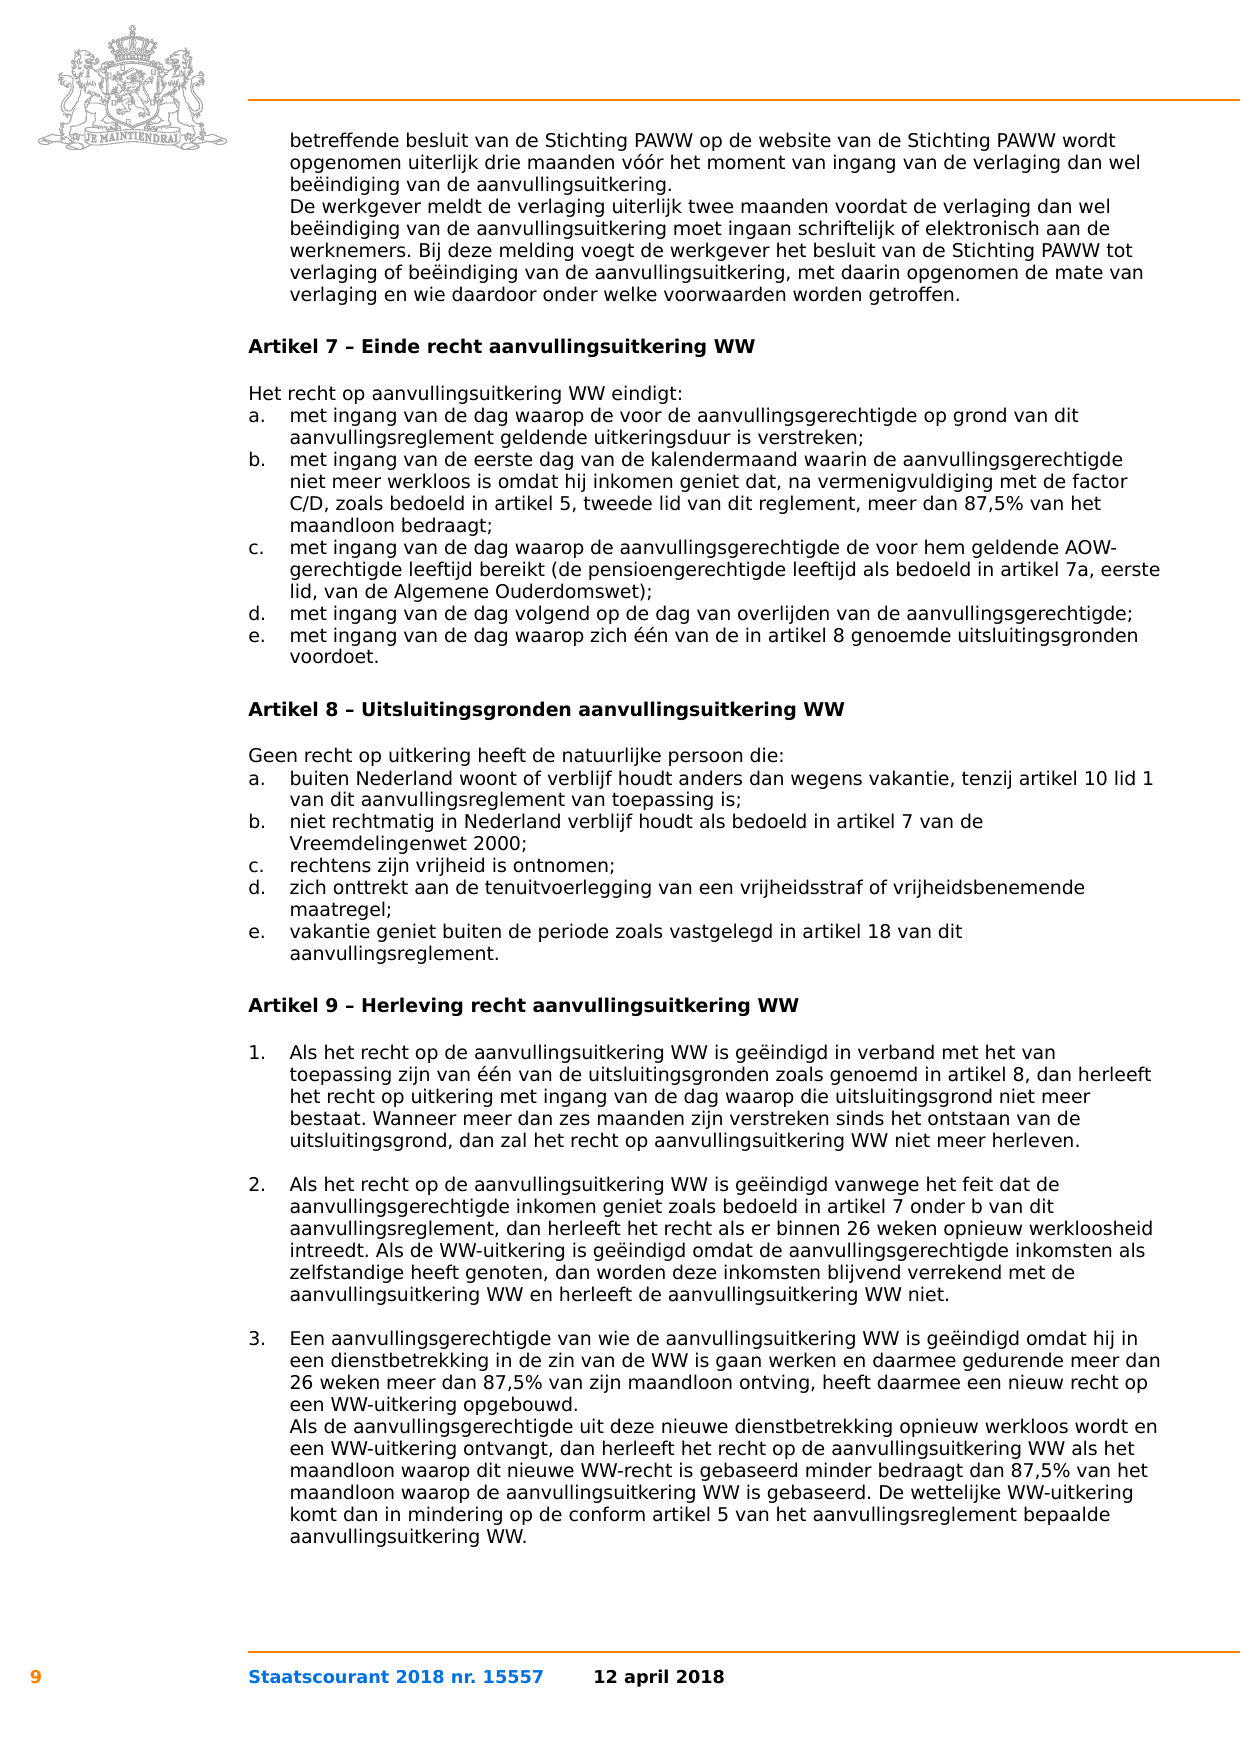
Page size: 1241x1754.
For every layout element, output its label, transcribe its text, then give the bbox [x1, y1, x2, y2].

text c. met ingang van de dag waarop de aanvullingsgerechtigde de voor hem geldende AOW-gerechtigde leeftijd bereikt (de pensioengerechtigde leeftijd als bedoeld in artikel 7a, eerste lid, van de Algemene Ouderdomswet); [248, 537, 1163, 602]
text betreffende besluit van de Stichting PAWW op de website van de Stichting PAWW wordt opgenomen uiterlijk drie maanden vóór het moment van ingang van de verlaging dan wel beëindiging van de aanvullingsuitkering. [248, 130, 1163, 196]
text Het recht op aanvullingsuitkering WW eindigt: [248, 383, 1163, 405]
text a. met ingang van de dag waarop de voor de aanvullingsgerechtigde op grond van dit aanvullingsreglement geldende uitkeringsduur is verstreken; [248, 405, 1163, 449]
text a. buiten Nederland woont of verblijf houdt anders dan wegens vakantie, tenzij artikel 10 lid 1 van dit aanvullingsreglement van toepassing is; [248, 767, 1163, 811]
text 3. Een aanvullingsgerechtigde van wie de aanvullingsuitkering WW is geëindigd omdat hij in een dienstbetrekking in de zin van de WW is gaan werken en daarmee gedurende meer dan 26 weken meer dan 87,5% van zijn maandloon ontving, heeft daarmee een nieuw recht op een WW-uitkering opgebouwd. [248, 1328, 1163, 1416]
text De werkgever meldt de verlaging uiterlijk twee maanden voordat de verlaging dan wel beëindiging van de aanvullingsuitkering moet ingaan schriftelijk of elektronisch aan de werknemers. Bij deze melding voegt de werkgever het besluit van de Stichting PAWW tot verlaging of beëindiging van de aanvullingsuitkering, met daarin opgenomen de mate van verlaging en wie daardoor onder welke voorwaarden worden getroffen. [289, 196, 1163, 306]
text e. met ingang van de dag waarop zich één van de in artikel 8 genoemde uitsluitingsgronden voordoet. [248, 624, 1163, 668]
text b. niet rechtmatig in Nederland verblijf houdt als bedoeld in artikel 7 van de Vreemdelingenwet 2000; [248, 811, 1163, 855]
text d. met ingang van de dag volgend op de dag van overlijden van de aanvullingsgerechtigde; [248, 602, 1163, 624]
text 1. Als het recht op de aanvullingsuitkering WW is geëindigd in verband met het van toepassing zijn van één van de uitsluitingsgronden zoals genoemd in artikel 8, dan herleeft het recht op uitkering met ingang van de dag waarop die uitsluitingsgrond niet meer bestaat. Wanneer meer dan zes maanden zijn verstreken sinds het ontstaan van de uitsluitingsgrond, dan zal het recht op aanvullingsuitkering WW niet meer herleven. [248, 1042, 1163, 1152]
picture [38, 25, 227, 150]
subtitle Artikel 8 – Uitsluitingsgronden aanvullingsuitkering WW [248, 698, 1163, 720]
text b. met ingang van de eerste dag van de kalendermaand waarin de aanvullingsgerechtigde niet meer werkloos is omdat hij inkomen geniet dat, na vermenigvuldiging met de factor C/D, zoals bedoeld in artikel 5, tweede lid van dit reglement, meer dan 87,5% van het maandloon bedraagt; [248, 449, 1163, 537]
subtitle Artikel 7 – Einde recht aanvullingsuitkering WW [248, 336, 1163, 358]
text e. vakantie geniet buiten de periode zoals vastgelegd in artikel 18 van dit aanvullingsreglement. [248, 921, 1163, 965]
subtitle Artikel 9 – Herleving recht aanvullingsuitkering WW [248, 995, 1163, 1017]
text c. rechtens zijn vrijheid is ontnomen; [248, 855, 1163, 877]
text 2. Als het recht op de aanvullingsuitkering WW is geëindigd vanwege het feit dat de aanvullingsgerechtigde inkomen geniet zoals bedoeld in artikel 7 onder b van dit aanvullingsreglement, dan herleeft het recht als er binnen 26 weken opnieuw werkloosheid intreedt. Als de WW-uitkering is geëindigd omdat de aanvullingsgerechtigde inkomsten als zelfstandige heeft genoten, dan worden deze inkomsten blijvend verrekend met de aanvullingsuitkering WW en herleeft de aanvullingsuitkering WW niet. [248, 1174, 1163, 1306]
text Geen recht op uitkering heeft de natuurlijke persoon die: [248, 745, 1163, 767]
text d. zich onttrekt aan de tenuitvoerlegging van een vrijheidsstraf of vrijheidsbenemende maatregel; [248, 877, 1163, 921]
text Als de aanvullingsgerechtigde uit deze nieuwe dienstbetrekking opnieuw werkloos wordt en een WW-uitkering ontvangt, dan herleeft het recht op de aanvullingsuitkering WW als het maandloon waarop dit nieuwe WW-recht is gebaseerd minder bedraagt dan 87,5% van het maandloon waarop de aanvullingsuitkering WW is gebaseerd. De wettelijke WW-uitkering komt dan in mindering op de conform artikel 5 van het aanvullingsreglement bepaalde aanvullingsuitkering WW. [289, 1416, 1163, 1547]
